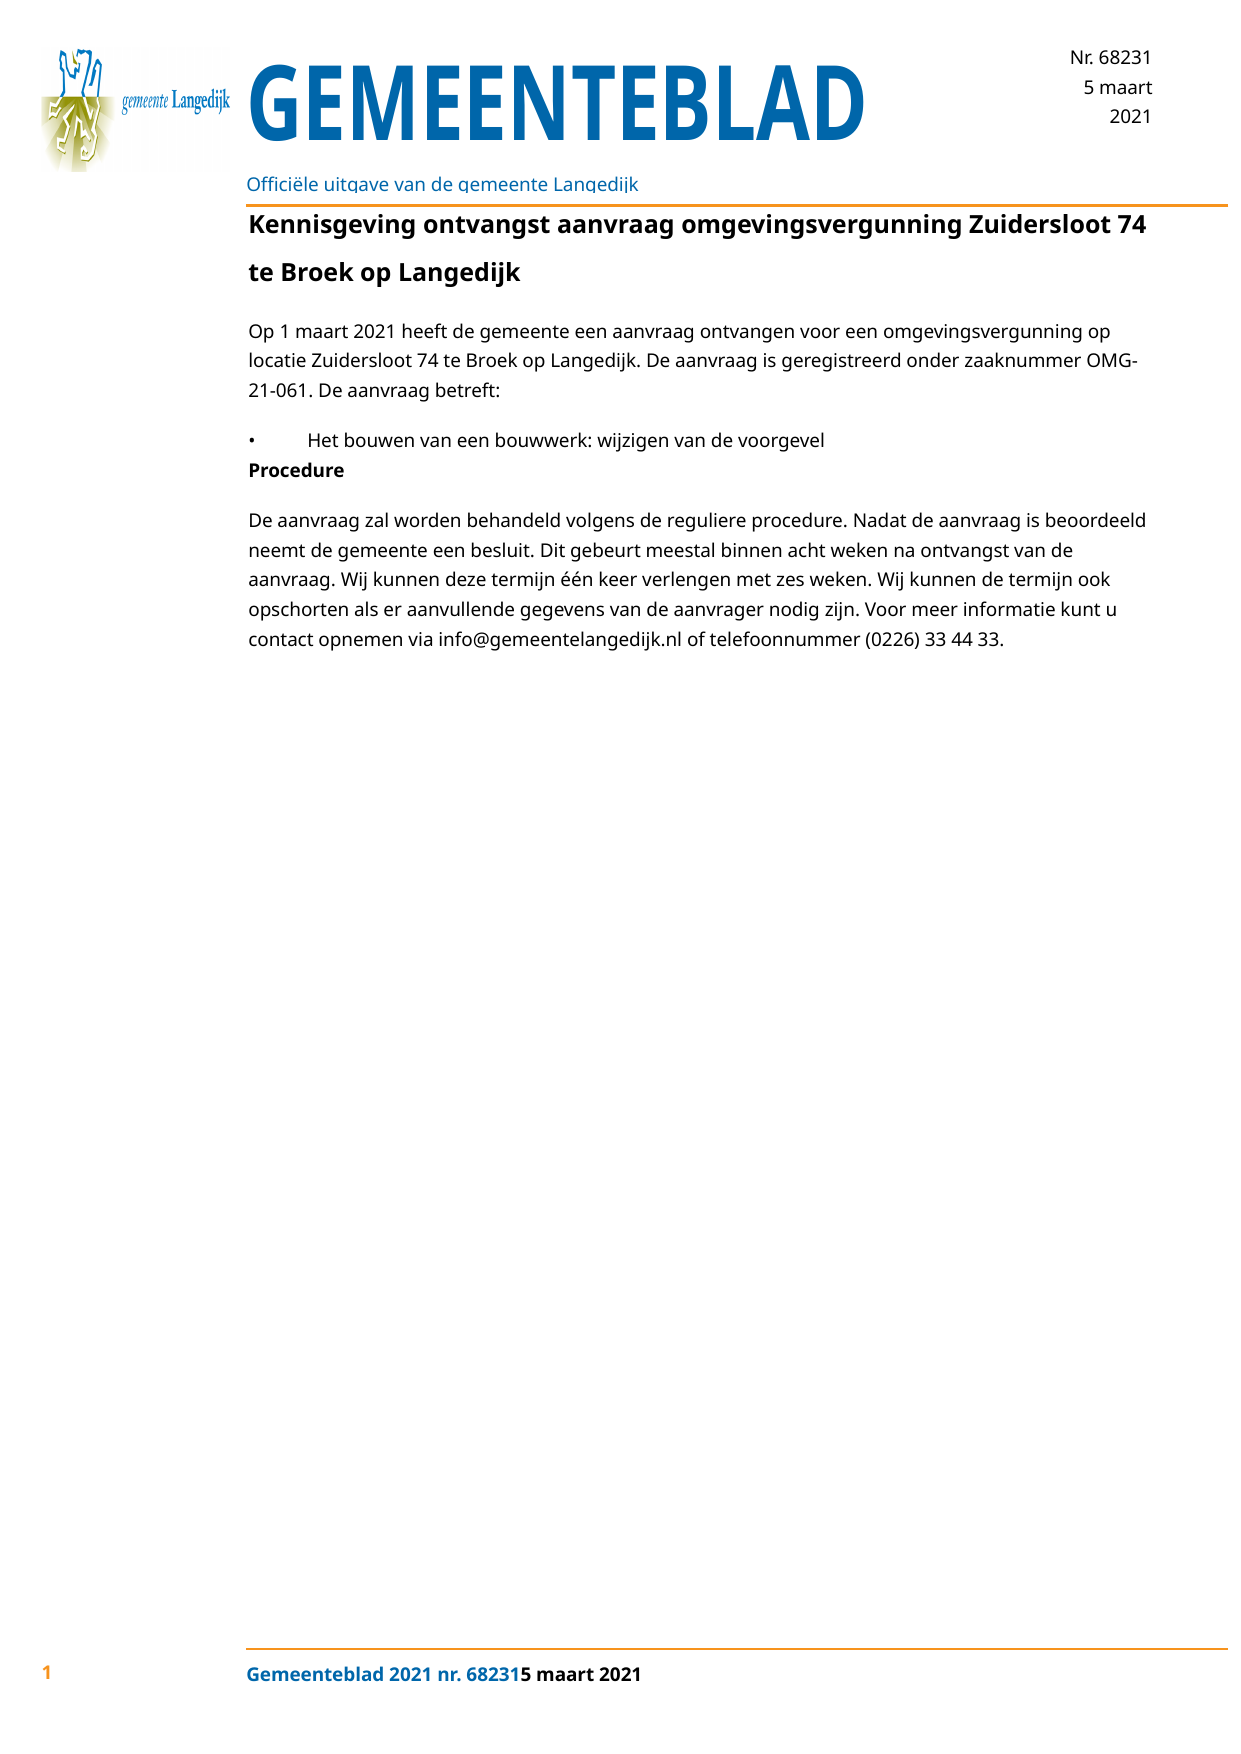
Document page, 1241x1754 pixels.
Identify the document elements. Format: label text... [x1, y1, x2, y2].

list Het bouwen van een bouwwerk: wijzigen van de voorgevel [248, 427, 1152, 453]
picture [41, 47, 231, 172]
text Op 1 maart 2021 heeft de gemeente een aanvraag ontvangen voor een omgevingsvergunning op locatie Zuidersloot 74 te Broek op Langedijk. De aanvraag is geregistreerd onder zaaknummer OMG-21-061. De aanvraag betreft: [248, 318, 1152, 403]
text De aanvraag zal worden behandeld volgens de reguliere procedure. Nadat de aanvraag is beoordeeld neemt de gemeente een besluit. Dit gebeurt meestal binnen acht weken na ontvangst van de aanvraag. Wij kunnen deze termijn één keer verlengen met zes weken. Wij kunnen de termijn ook opschorten als er aanvullende gegevens van de aanvrager nodig zijn. Voor meer informatie kunt u contact opnemen via info@gemeentelangedijk.nl of telefoonnummer (0226) 33 44 33. [248, 507, 1152, 652]
text Procedure [248, 457, 1152, 483]
text Kennisgeving ontvangst aanvraag omgevingsvergunning Zuidersloot 74 te Broek op Langedijk [248, 207, 1152, 288]
